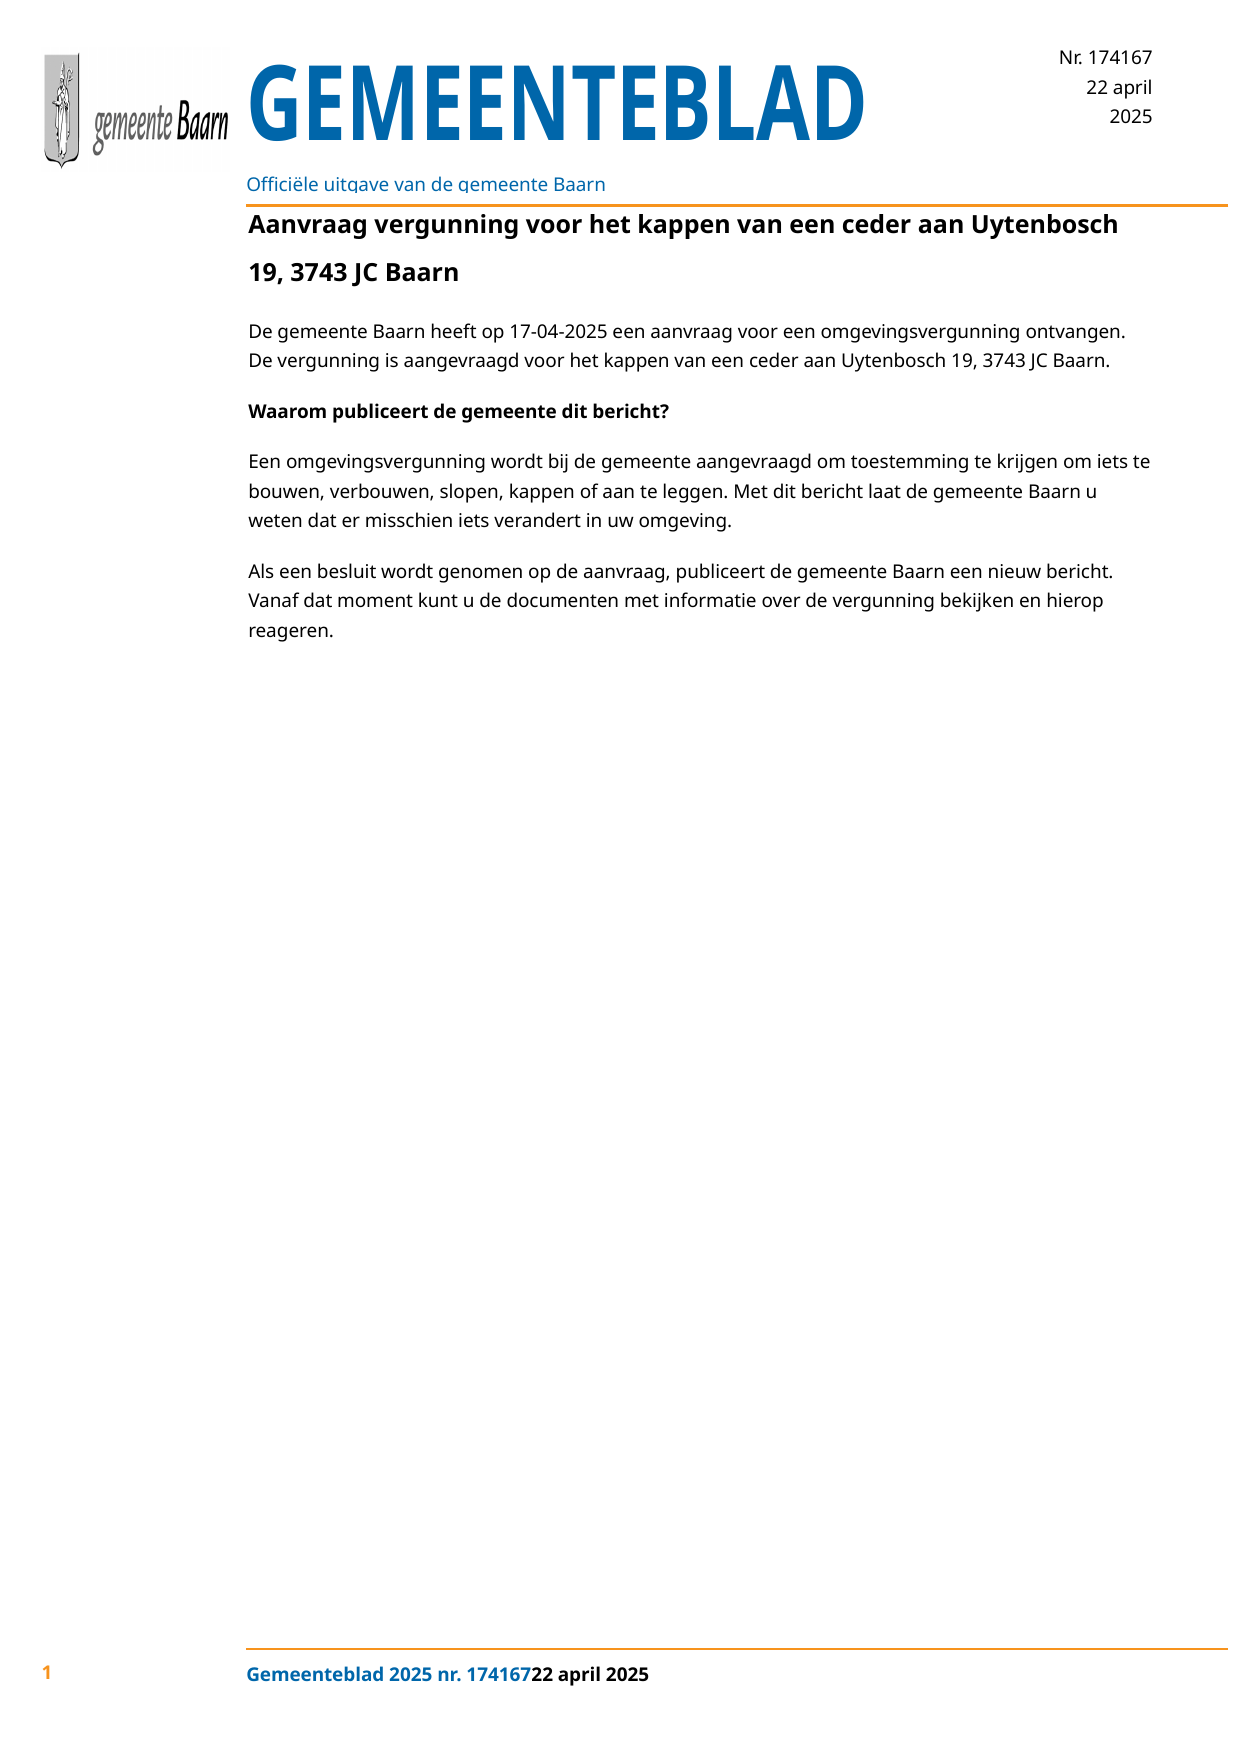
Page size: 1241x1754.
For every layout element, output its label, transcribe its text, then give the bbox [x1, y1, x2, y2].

text Als een besluit wordt genomen op de aanvraag, publiceert de gemeente Baarn een nieuw bericht. Vanaf dat moment kunt u de documenten met informatie over de vergunning bekijken en hierop reageren. [248, 558, 1152, 643]
text Een omgevingsvergunning wordt bij de gemeente aangevraagd om toestemming te krijgen om iets te bouwen, verbouwen, slopen, kappen of aan te leggen. Met dit bericht laat de gemeente Baarn u weten dat er misschien iets verandert in uw omgeving. [248, 448, 1152, 533]
text Waarom publiceert de gemeente dit bericht? [248, 398, 1152, 424]
text Aanvraag vergunning voor het kappen van een ceder aan Uytenbosch 19, 3743 JC Baarn [248, 207, 1152, 288]
picture [41, 47, 231, 172]
text De gemeente Baarn heeft op 17-04-2025 een aanvraag voor een omgevingsvergunning ontvangen. De vergunning is aangevraagd voor het kappen van een ceder aan Uytenbosch 19, 3743 JC Baarn. [248, 318, 1152, 373]
